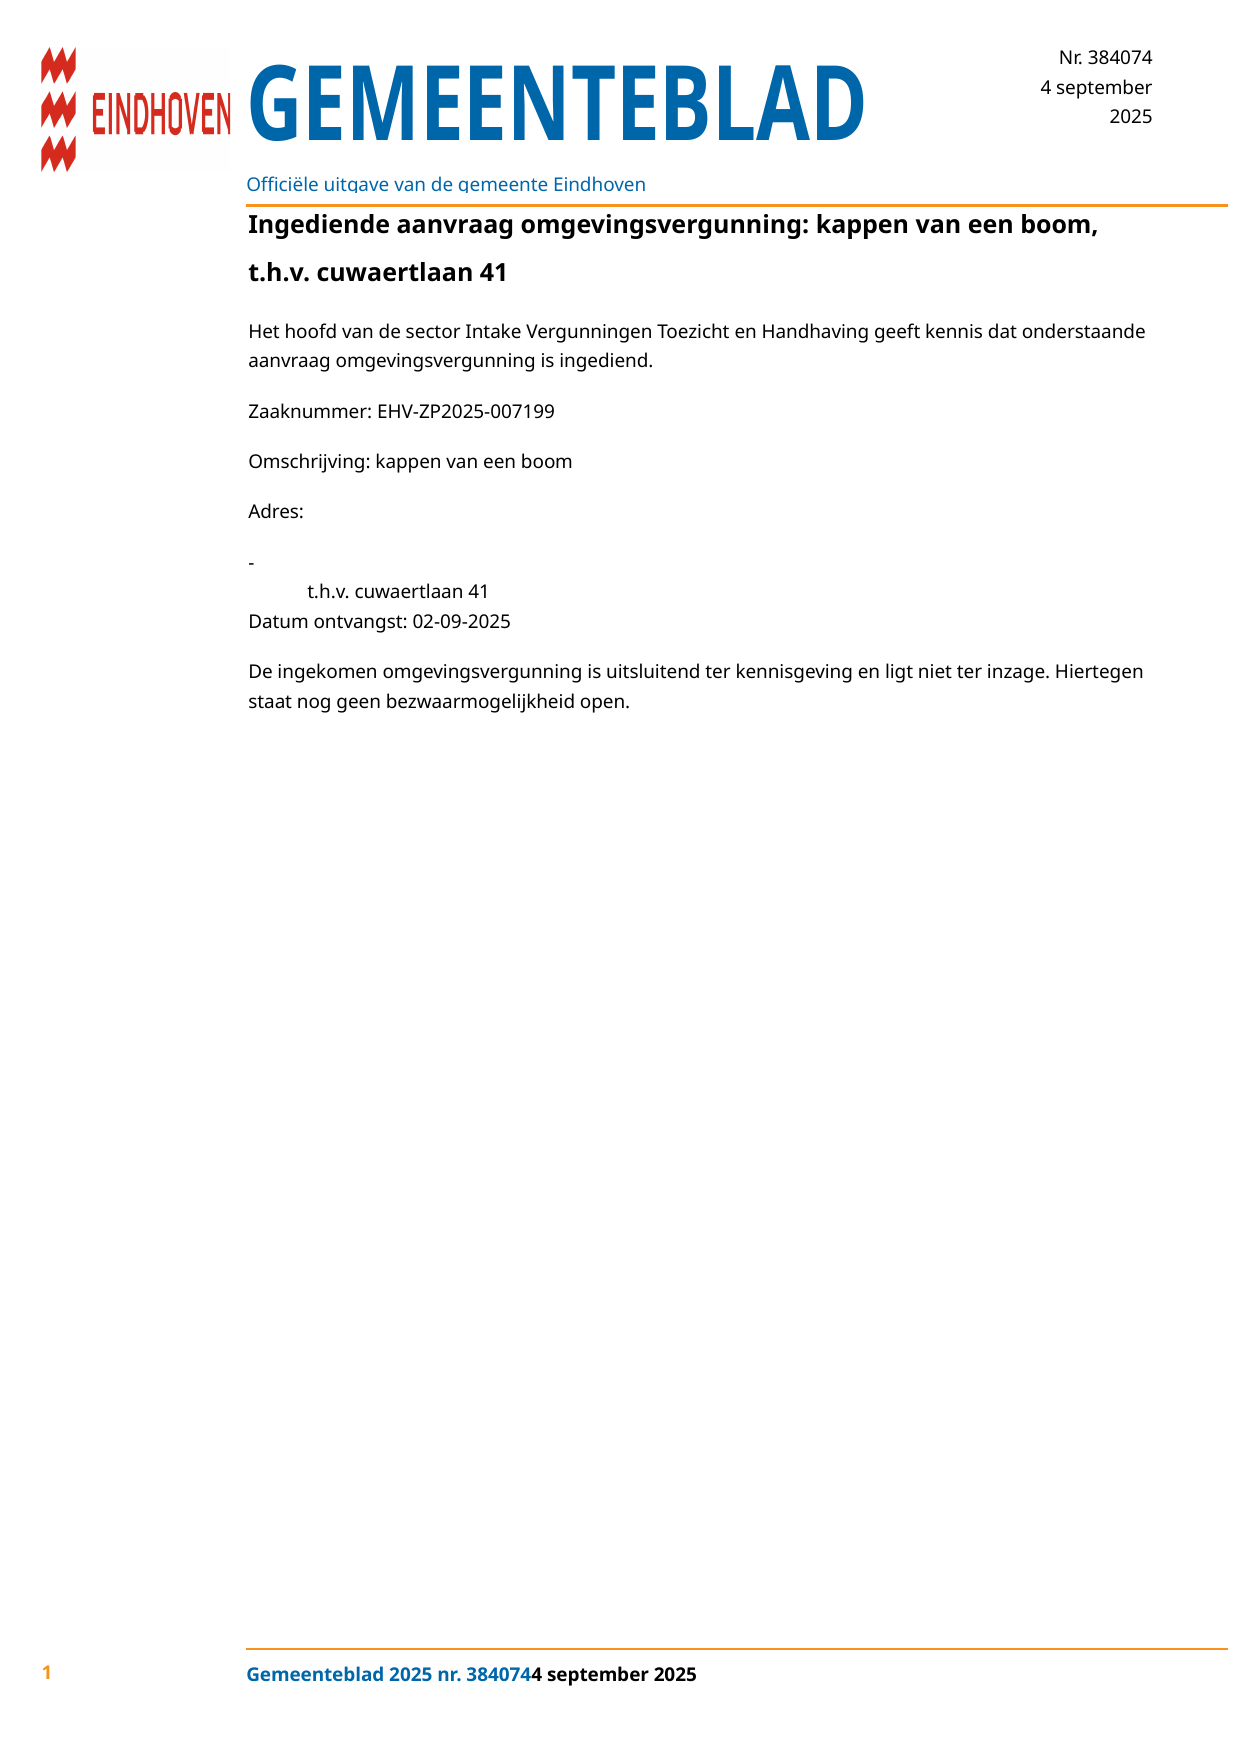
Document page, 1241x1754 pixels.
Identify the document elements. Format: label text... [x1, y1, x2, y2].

text Het hoofd van de sector Intake Vergunningen Toezicht en Handhaving geeft kennis dat onderstaande aanvraag omgevingsvergunning is ingediend. [248, 318, 1152, 373]
list t.h.v. cuwaertlaan 41 [248, 579, 1152, 604]
text Zaaknummer: EHV-ZP2025-007199 [248, 398, 1152, 424]
text Datum ontvangst: 02-09-2025 [248, 608, 1152, 634]
picture [41, 47, 231, 172]
text Ingediende aanvraag omgevingsvergunning: kappen van een boom, t.h.v. cuwaertlaan 41 [248, 207, 1152, 288]
text De ingekomen omgevingsvergunning is uitsluitend ter kennisgeving en ligt niet ter inzage. Hiertegen staat nog geen bezwaarmogelijkheid open. [248, 659, 1152, 714]
text Omschrijving: kappen van een boom [248, 448, 1152, 474]
text Adres: [248, 499, 1152, 524]
